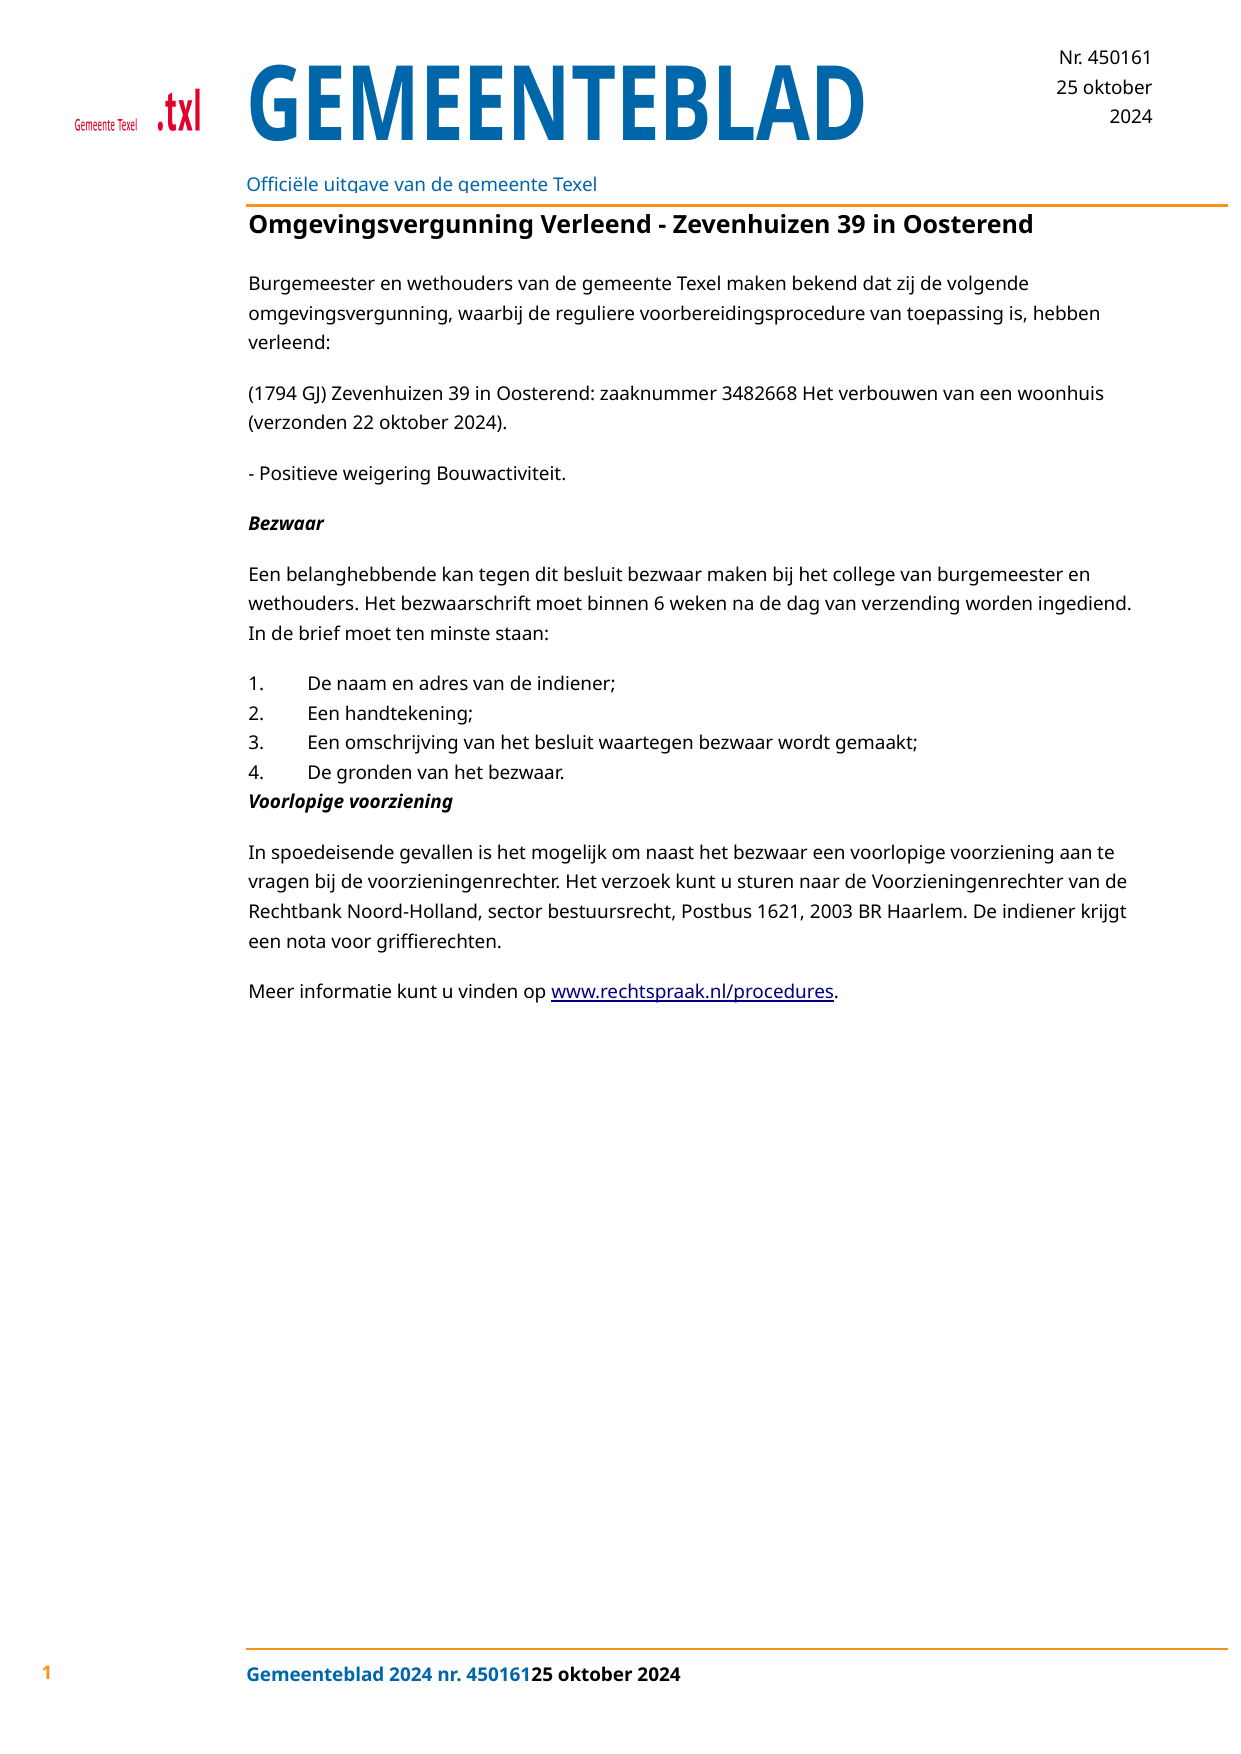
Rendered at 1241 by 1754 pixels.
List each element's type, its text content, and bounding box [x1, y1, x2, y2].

text Een belanghebbende kan tegen dit besluit bezwaar maken bij het college van burgemeester en wethouders. Het bezwaarschrift moet binnen 6 weken na de dag van verzending worden ingediend. In de brief moet ten minste staan: [248, 561, 1152, 646]
text In spoedeisende gevallen is het mogelijk om naast het bezwaar een voorlopige voorziening aan te vragen bij de voorzieningenrechter. Het verzoek kunt u sturen naar de Voorzieningenrechter van de Rechtbank Noord-Holland, sector bestuursrecht, Postbus 1621, 2003 BR Haarlem. De indiener krijgt een nota voor griffierechten. [248, 839, 1152, 953]
text Meer informatie kunt u vinden op www.rechtspraak.nl/procedures. [248, 978, 1152, 1004]
list De naam en adres van de indiener; [248, 670, 1152, 696]
picture [41, 47, 231, 172]
text - Positieve weigering Bouwactiviteit. [248, 460, 1152, 486]
text Bezwaar [248, 510, 1152, 536]
text (1794 GJ) Zevenhuizen 39 in Oosterend: zaaknummer 3482668 Het verbouwen van een woonhuis (verzonden 22 oktober 2024). [248, 380, 1152, 435]
text Voorlopige voorziening [248, 789, 1152, 814]
text Burgemeester en wethouders van de gemeente Texel maken bekend dat zij de volgende omgevingsvergunning, waarbij de reguliere voorbereidingsprocedure van toepassing is, hebben verleend: [248, 270, 1152, 355]
text Omgevingsvergunning Verleend - Zevenhuizen 39 in Oosterend [248, 207, 1152, 241]
list Een handtekening; [248, 700, 1152, 726]
list Een omschrijving van het besluit waartegen bezwaar wordt gemaakt; [248, 729, 1152, 755]
list De gronden van het bezwaar. [248, 759, 1152, 785]
